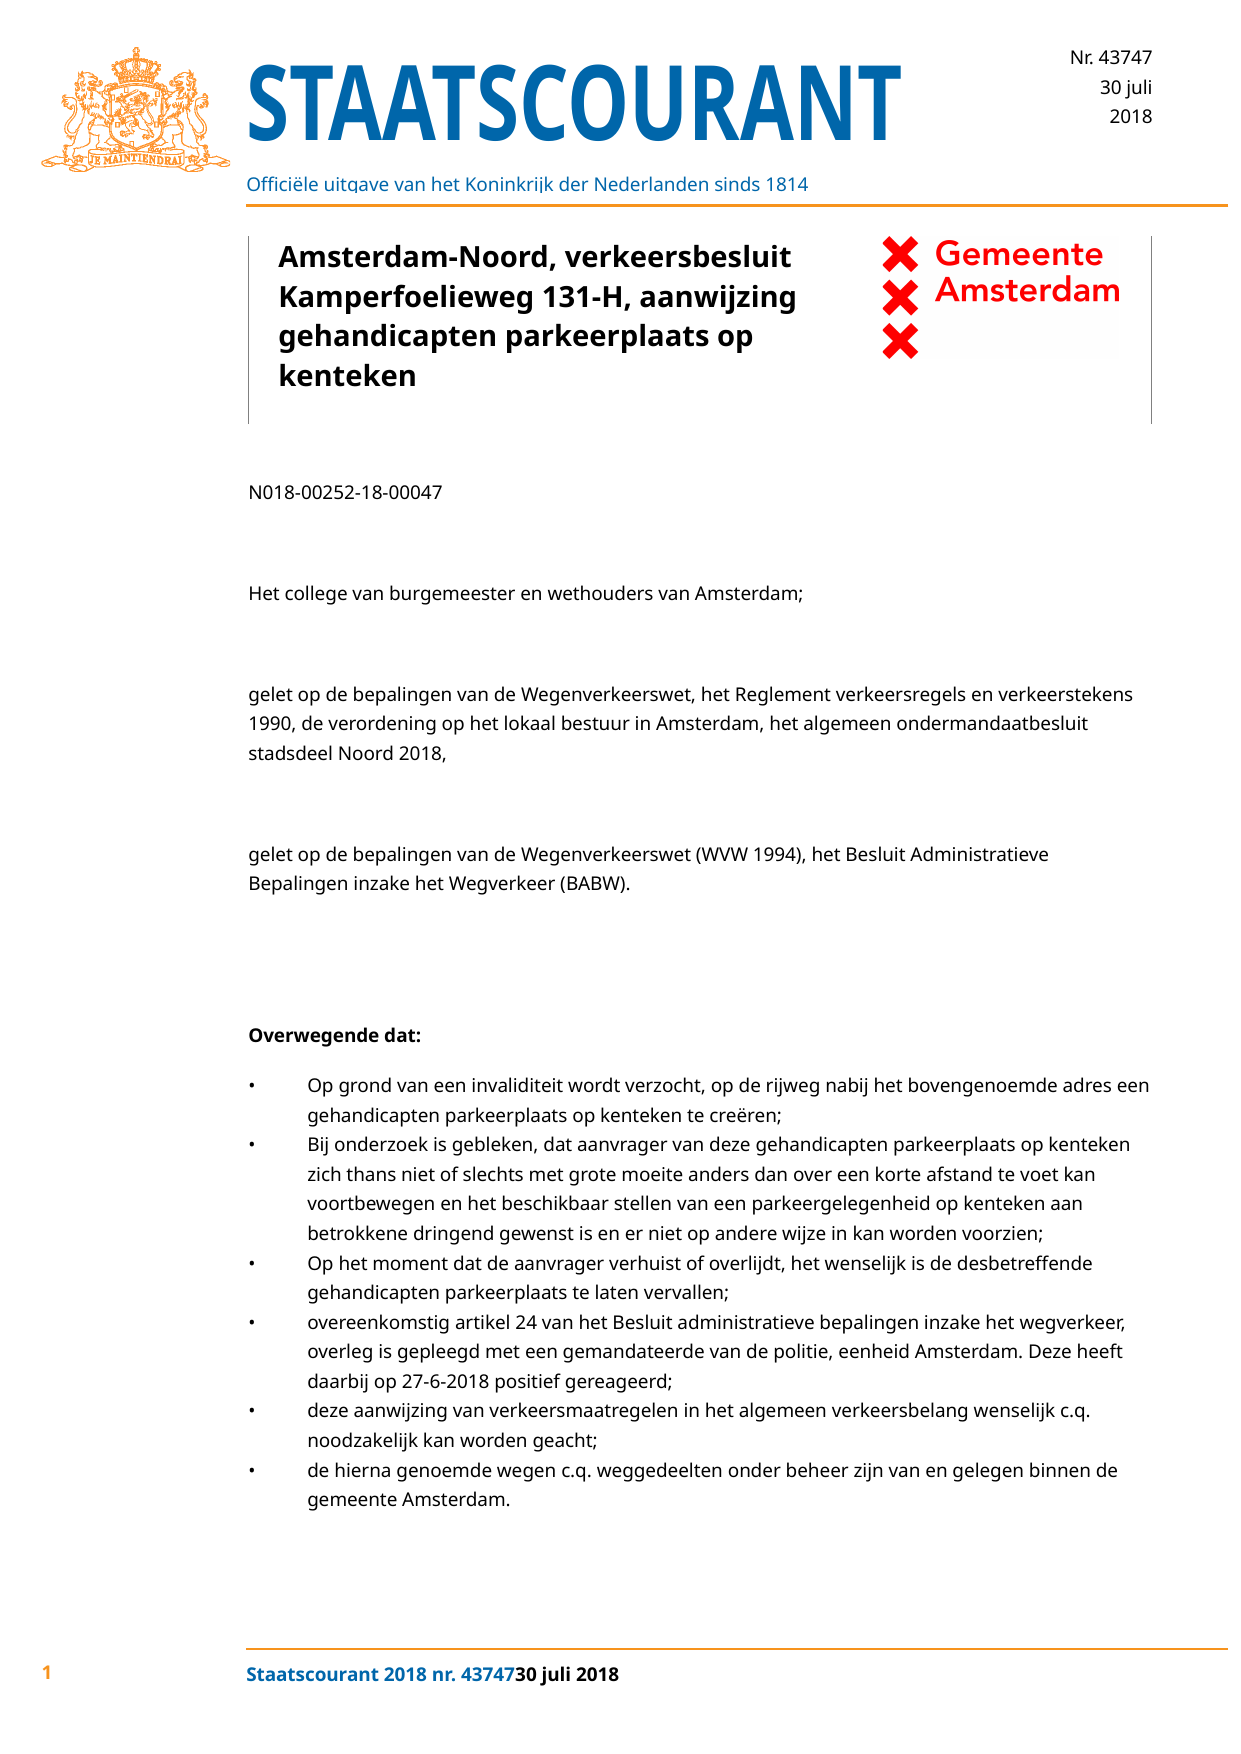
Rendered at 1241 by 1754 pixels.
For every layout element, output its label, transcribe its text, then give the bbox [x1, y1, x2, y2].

list Op het moment dat de aanvrager verhuist of overlijdt, het wenselijk is de desbetreffende gehandicapten parkeerplaats te laten vervallen; [248, 1250, 1152, 1305]
list overeenkomstig artikel 24 van het Besluit administratieve bepalingen inzake het wegverkeer, overleg is gepleegd met een gemandateerde van de politie, eenheid Amsterdam. Deze heeft daarbij op 27-6-2018 positief gereageerd; [248, 1309, 1152, 1394]
picture [41, 47, 231, 172]
text Het college van burgemeester en wethouders van Amsterdam; [248, 580, 1152, 606]
table_header Amsterdam-Noord, verkeersbesluit Kamperfoelieweg 131-H, aanwijzing gehandicapten parkeerplaats op kenteken [249, 236, 850, 424]
picture [882, 236, 1119, 359]
text gelet op de bepalingen van de Wegenverkeerswet, het Reglement verkeersregels en verkeerstekens 1990, de verordening op het lokaal bestuur in Amsterdam, het algemeen ondermandaatbesluit stadsdeel Noord 2018, [248, 681, 1152, 766]
text N018-00252-18-00047 [248, 479, 1152, 505]
list deze aanwijzing van verkeersmaatregelen in het algemeen verkeersbelang wenselijk c.q. noodzakelijk kan worden geacht; [248, 1398, 1152, 1453]
list Op grond van een invaliditeit wordt verzocht, op de rijweg nabij het bovengenoemde adres een gehandicapten parkeerplaats op kenteken te creëren; [248, 1072, 1152, 1128]
list de hierna genoemde wegen c.q. weggedeelten onder beheer zijn van en gelegen binnen de gemeente Amsterdam. [248, 1457, 1152, 1512]
text gelet op de bepalingen van de Wegenverkeerswet (WVW 1994), het Besluit Administratieve Bepalingen inzake het Wegverkeer (BABW). [248, 841, 1152, 896]
list Bij onderzoek is gebleken, dat aanvrager van deze gehandicapten parkeerplaats op kenteken zich thans niet of slechts met grote moeite anders dan over een korte afstand te voet kan voortbewegen en het beschikbaar stellen van een parkeergelegenheid op kenteken aan betrokkene dringend gewenst is en er niet op andere wijze in kan worden voorzien; [248, 1131, 1152, 1246]
text Overwegende dat: [248, 1022, 1152, 1048]
table_header [850, 236, 1151, 424]
